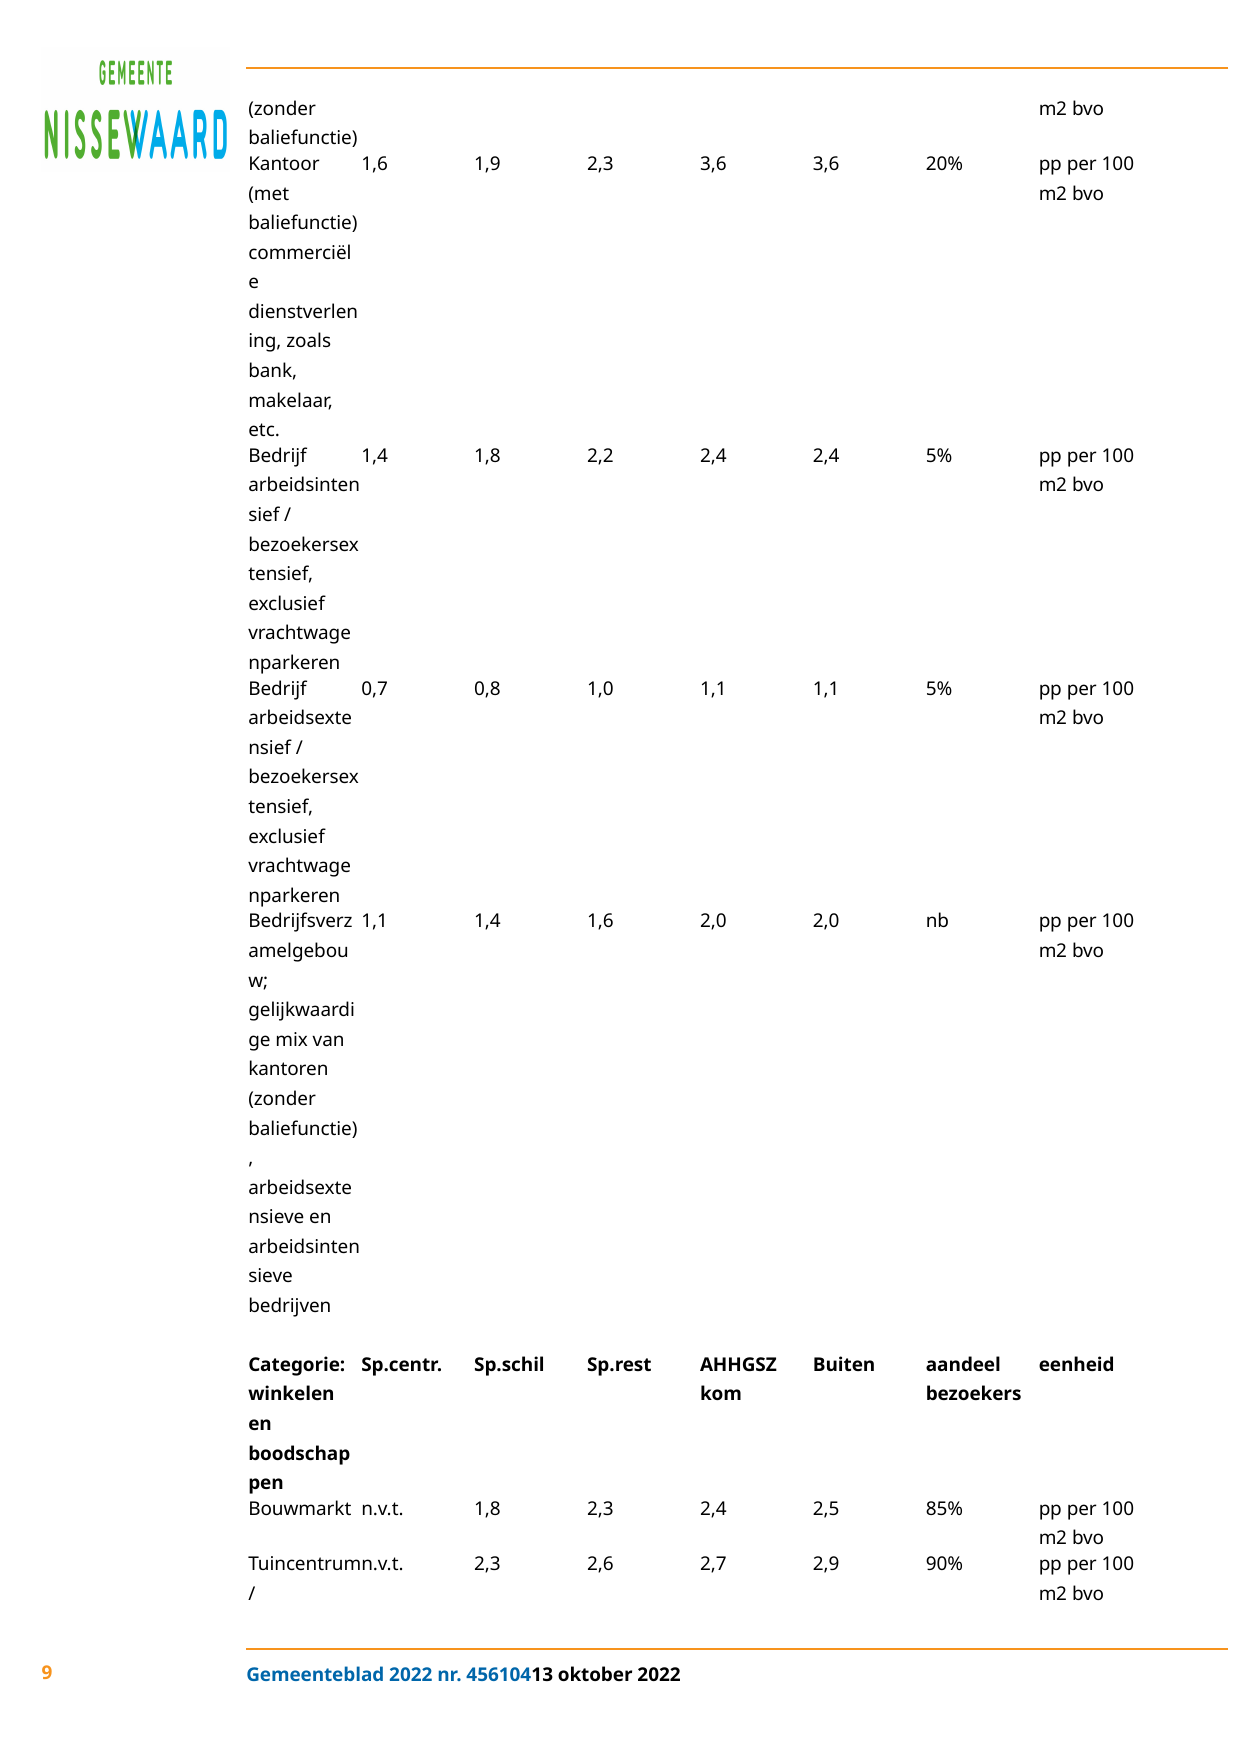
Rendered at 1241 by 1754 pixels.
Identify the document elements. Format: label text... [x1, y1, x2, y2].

table_cell 85% [926, 1495, 1038, 1550]
table_cell 1,9 [474, 150, 587, 442]
table_cell 20% [926, 150, 1038, 442]
table_cell Bedrijfsverzamelgebouw; gelijkwaardige mix van kantoren (zonder baliefunctie), arbeidsextensieve en arbeidsintensieve bedrijven [248, 908, 361, 1318]
table_cell 1,1 [361, 908, 474, 1318]
table_cell pp per 100 m2 bvo [1039, 908, 1152, 1318]
table_header aandeel bezoekers [926, 1351, 1038, 1495]
table_header Categorie: winkelen en boodschappen [248, 1351, 361, 1495]
table_cell Bedrijf arbeidsextensief / bezoekersextensief, exclusief vrachtwagenparkeren [248, 675, 361, 908]
table_cell Tuincentrum / [248, 1550, 361, 1606]
table_cell pp per 100 m2 bvo [1039, 1550, 1152, 1606]
table_cell 3,6 [700, 150, 813, 442]
table_cell 1,6 [587, 908, 700, 1318]
table_cell [926, 95, 1038, 150]
table_header eenheid [1039, 1351, 1152, 1495]
table_cell 2,3 [587, 1495, 700, 1550]
table_cell 2,5 [813, 1495, 926, 1550]
table_cell nb [926, 908, 1038, 1318]
table_cell 2,3 [587, 150, 700, 442]
table_cell 2,4 [700, 1495, 813, 1550]
table_cell 5% [926, 442, 1038, 675]
table_cell pp per 100 m2 bvo [1039, 442, 1152, 675]
table_cell Kantoor (met baliefunctie) commerciële dienstverlening, zoals bank, makelaar, etc. [248, 150, 361, 442]
table_cell 90% [926, 1550, 1038, 1606]
table_cell 2,7 [700, 1550, 813, 1606]
table_cell 0,7 [361, 675, 474, 908]
table_cell 1,8 [474, 1495, 587, 1550]
table_cell pp per 100 m2 bvo [1039, 150, 1152, 442]
table_cell 1,1 [700, 675, 813, 908]
table_cell [361, 95, 474, 150]
table_cell 2,3 [474, 1550, 587, 1606]
table_cell [700, 95, 813, 150]
table_cell 1,6 [361, 150, 474, 442]
table_cell Bedrijf arbeidsintensief / bezoekersextensief, exclusief vrachtwagenparkeren [248, 442, 361, 675]
table_cell 0,8 [474, 675, 587, 908]
table_cell 1,4 [474, 908, 587, 1318]
table_cell 2,6 [587, 1550, 700, 1606]
table_cell pp per 100 m2 bvo [1039, 1495, 1152, 1550]
table_cell 1,0 [587, 675, 700, 908]
table_cell 2,2 [587, 442, 700, 675]
table_header Sp.centr. [361, 1351, 474, 1495]
table_cell 1,8 [474, 442, 587, 675]
table_cell [587, 95, 700, 150]
table_cell pp per 100 m2 bvo [1039, 675, 1152, 908]
table_cell 2,0 [700, 908, 813, 1318]
table_cell 1,4 [361, 442, 474, 675]
table_cell 2,4 [813, 442, 926, 675]
table_cell n.v.t. [361, 1550, 474, 1606]
table_cell (zonder baliefunctie) [248, 95, 361, 150]
table_cell Bouwmarkt [248, 1495, 361, 1550]
table_header Sp.schil [474, 1351, 587, 1495]
table_cell [474, 95, 587, 150]
table_cell n.v.t. [361, 1495, 474, 1550]
table_cell 3,6 [813, 150, 926, 442]
table_header AHHGSZ kom [700, 1351, 813, 1495]
table_header Sp.rest [587, 1351, 700, 1495]
table_cell 1,1 [813, 675, 926, 908]
table_cell 5% [926, 675, 1038, 908]
table_header Buiten [813, 1351, 926, 1495]
table_cell m2 bvo [1039, 95, 1152, 150]
picture [41, 47, 231, 172]
table_cell 2,9 [813, 1550, 926, 1606]
table_cell 2,0 [813, 908, 926, 1318]
table_cell 2,4 [700, 442, 813, 675]
table_cell [813, 95, 926, 150]
